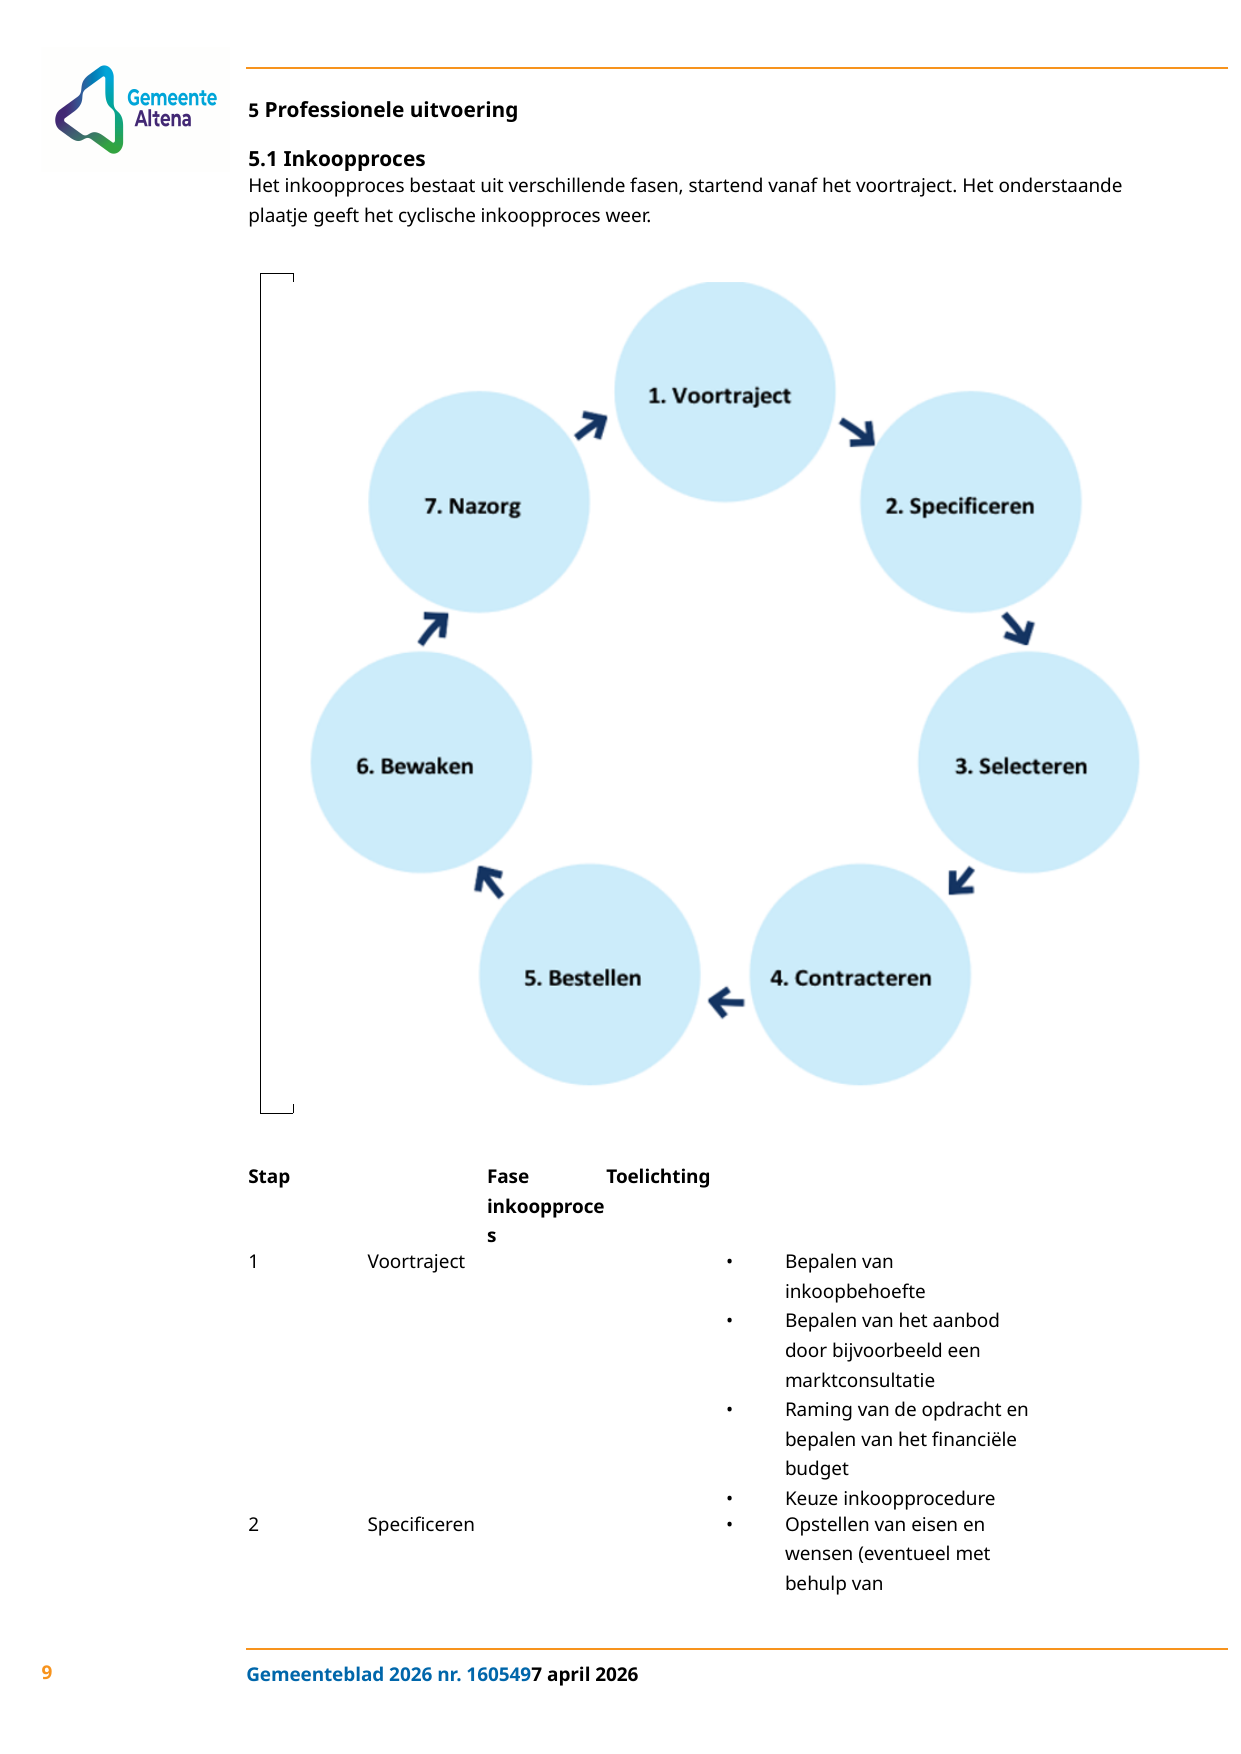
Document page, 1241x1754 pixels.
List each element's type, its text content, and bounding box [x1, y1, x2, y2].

table_cell Voortraject [368, 1249, 726, 1511]
table_cell Specificeren [368, 1511, 726, 1596]
text 5.1 Inkoopproces [248, 144, 1152, 172]
picture [268, 282, 1155, 1104]
table_header Toelichting [606, 1164, 1152, 1248]
table_cell Bepalen van inkoopbehoefte Bepalen van het aanbod door bijvoorbeeld een marktconsultatie Raming van de opdracht en bepalen van het financiële budget Keuze inkoopprocedure [726, 1249, 1032, 1511]
text Het inkoopproces bestaat uit verschillende fasen, startend vanaf het voortraject. Het onderstaande plaatje geeft het cyclische inkoopproces weer. [248, 172, 1152, 228]
table_cell 1 [248, 1249, 367, 1511]
text 5 Professionele uitvoering [248, 95, 1152, 123]
table_header Fase inkoopproces [487, 1164, 606, 1248]
table_cell Opstellen van eisen en wensen (eventueel met behulp van [726, 1511, 1032, 1596]
table_header Stap [248, 1164, 487, 1248]
picture [41, 47, 231, 172]
table_cell 2 [248, 1511, 367, 1596]
